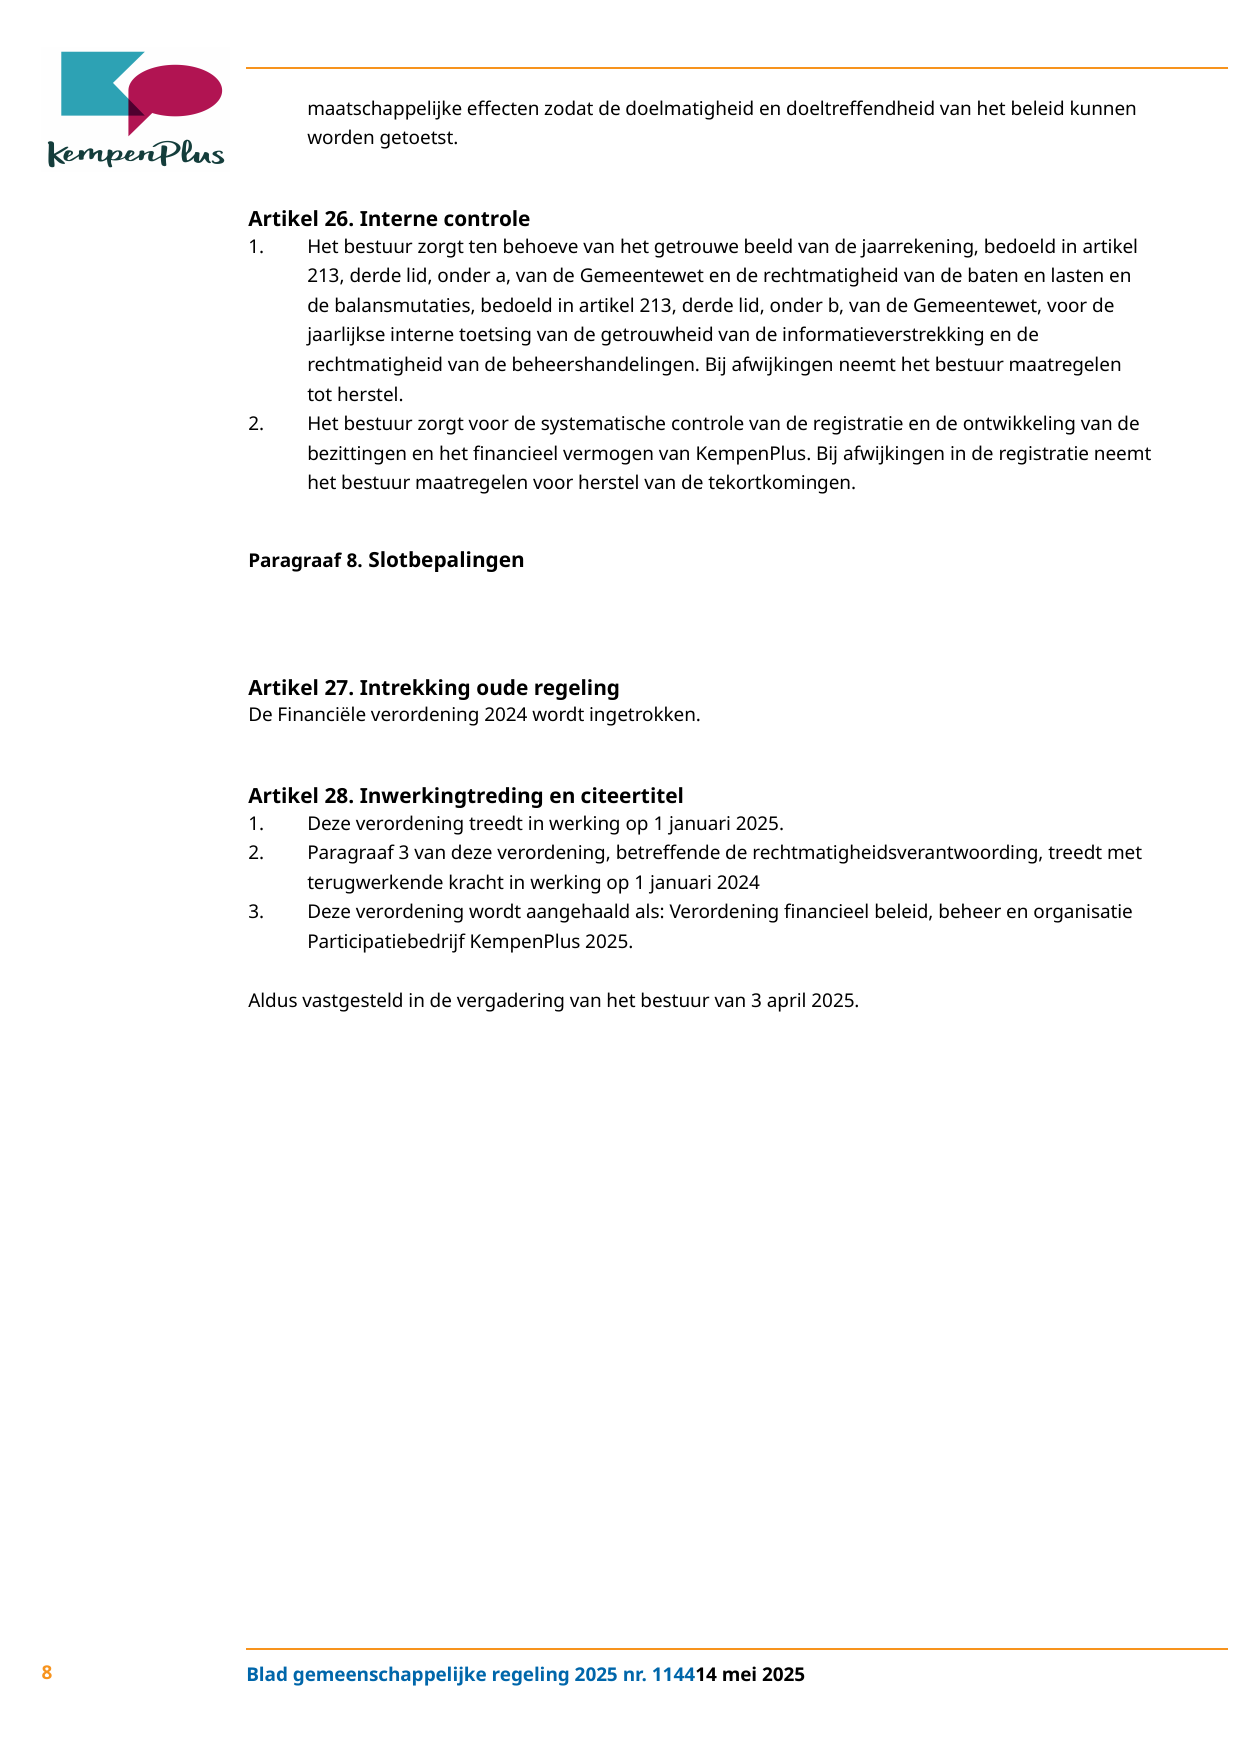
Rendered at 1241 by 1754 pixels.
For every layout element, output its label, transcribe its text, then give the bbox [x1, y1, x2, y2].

picture [41, 47, 231, 172]
text De Financiële verordening 2024 wordt ingetrokken. [248, 701, 1152, 727]
text Artikel 26. Interne controle [248, 204, 1152, 233]
list Deze verordening treedt in werking op 1 januari 2025. [248, 810, 1152, 835]
list Paragraaf 3 van deze verordening, betreffende de rechtmatigheidsverantwoording, treedt met terugwerkende kracht in werking op 1 januari 2024 [248, 839, 1152, 894]
text Artikel 28. Inwerkingtreding en citeertitel [248, 781, 1152, 810]
text Paragraaf 8. Slotbepalingen [248, 545, 1152, 573]
list Deze verordening wordt aangehaald als: Verordening financieel beleid, beheer en organisatie Participatiebedrijf KempenPlus 2025. [248, 898, 1152, 954]
text Aldus vastgesteld in de vergadering van het bestuur van 3 april 2025. [248, 987, 1152, 1013]
list maatschappelijke effecten zodat de doelmatigheid en doeltreffendheid van het beleid kunnen worden getoetst. [248, 95, 1152, 150]
list Het bestuur zorgt ten behoeve van het getrouwe beeld van de jaarrekening, bedoeld in artikel 213, derde lid, onder a, van de Gemeentewet en de rechtmatigheid van de baten en lasten en de balansmutaties, bedoeld in artikel 213, derde lid, onder b, van de Gemeentewet, voor de jaarlijkse interne toetsing van de getrouwheid van de informatieverstrekking en de rechtmatigheid van de beheershandelingen. Bij afwijkingen neemt het bestuur maatregelen tot herstel. [248, 233, 1152, 406]
list Het bestuur zorgt voor de systematische controle van de registratie en de ontwikkeling van de bezittingen en het financieel vermogen van KempenPlus. Bij afwijkingen in de registratie neemt het bestuur maatregelen voor herstel van de tekortkomingen. [248, 410, 1152, 495]
text Artikel 27. Intrekking oude regeling [248, 673, 1152, 701]
